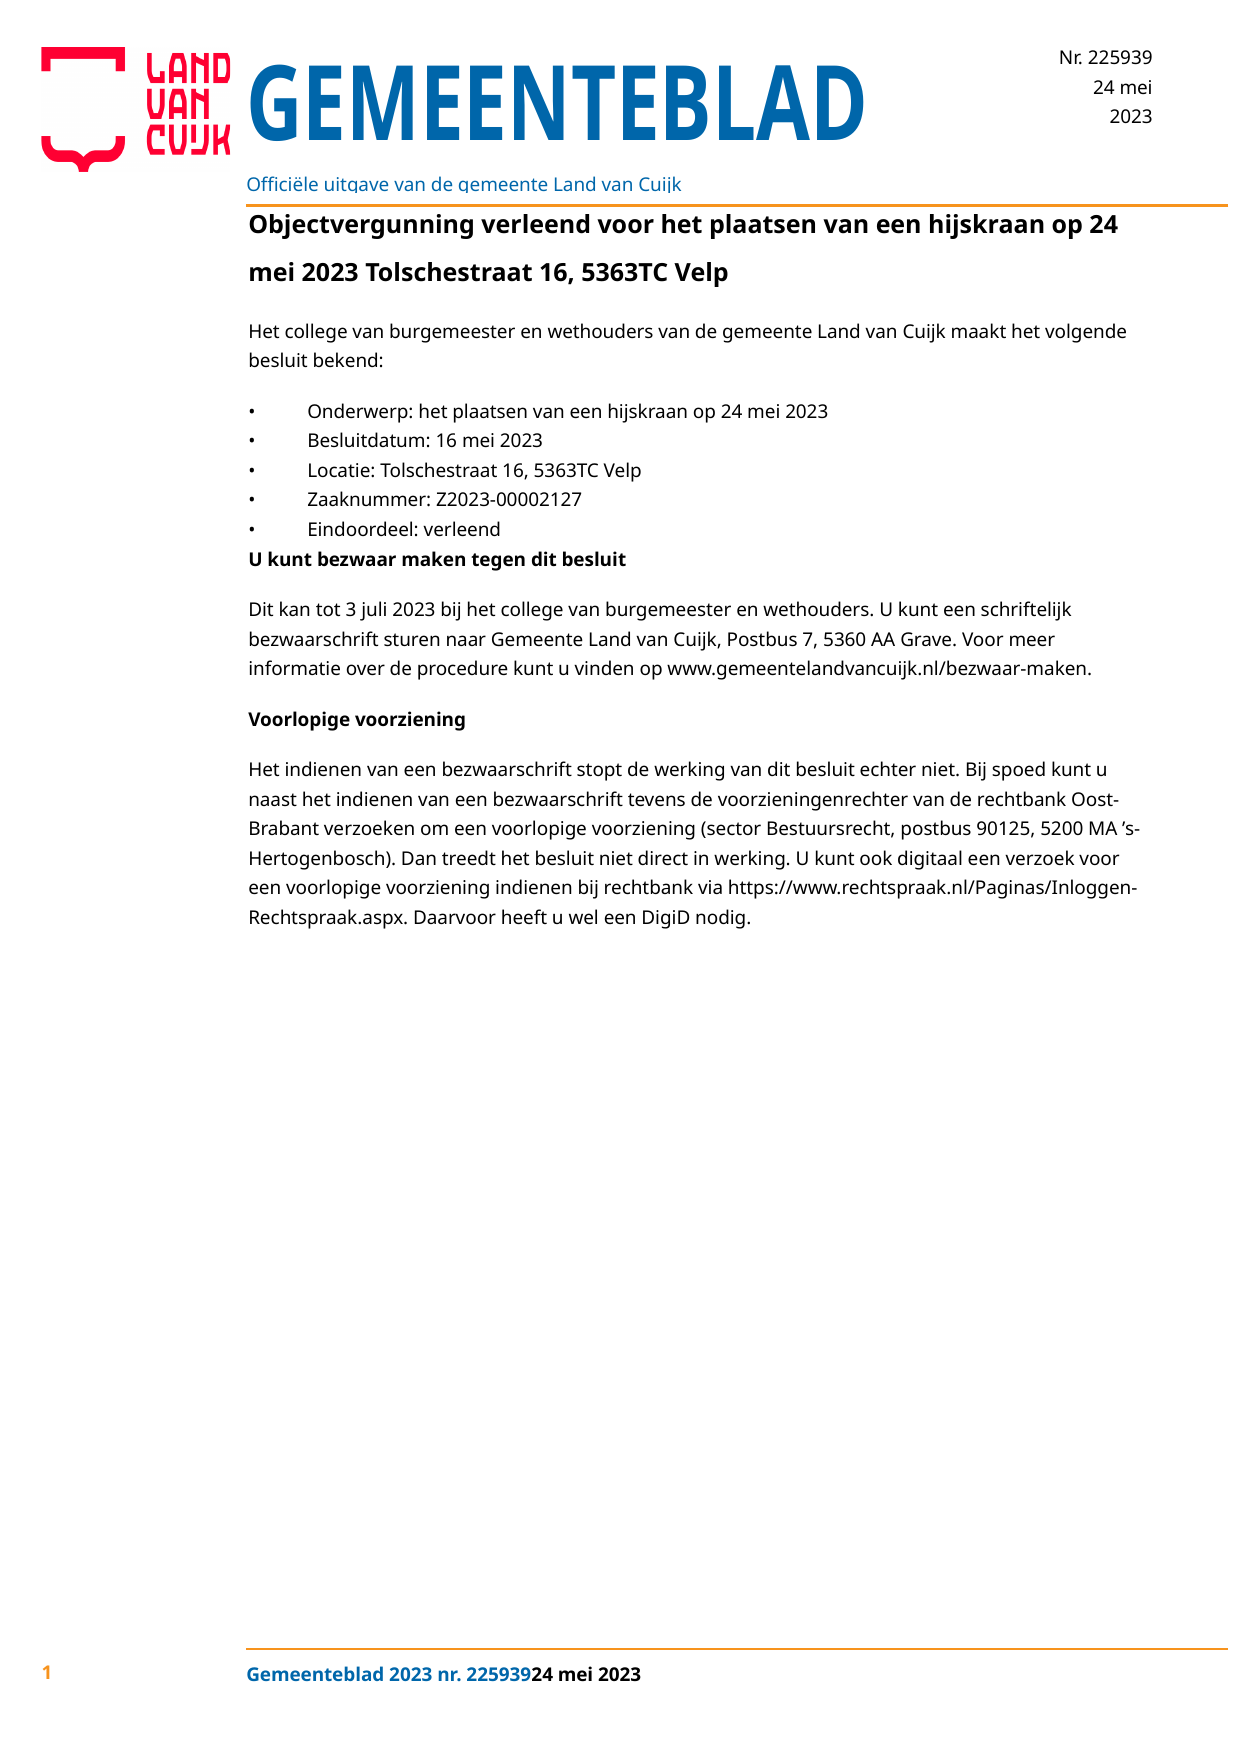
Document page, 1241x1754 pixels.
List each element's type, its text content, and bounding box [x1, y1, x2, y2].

text Dit kan tot 3 juli 2023 bij het college van burgemeester en wethouders. U kunt een schriftelijk bezwaarschrift sturen naar Gemeente Land van Cuijk, Postbus 7, 5360 AA Grave. Voor meer informatie over de procedure kunt u vinden op www.gemeentelandvancuijk.nl/bezwaar-maken. [248, 596, 1152, 681]
text Het indienen van een bezwaarschrift stopt de werking van dit besluit echter niet. Bij spoed kunt u naast het indienen van een bezwaarschrift tevens de voorzieningenrechter van de rechtbank Oost-Brabant verzoeken om een voorlopige voorziening (sector Bestuursrecht, postbus 90125, 5200 MA ’s-Hertogenbosch). Dan treedt het besluit niet direct in werking. U kunt ook digitaal een verzoek voor een voorlopige voorziening indienen bij rechtbank via https://www.rechtspraak.nl/Paginas/Inloggen-Rechtspraak.aspx. Daarvoor heeft u wel een DigiD nodig. [248, 756, 1152, 930]
list Zaaknummer: Z2023-00002127 [248, 487, 1152, 512]
list Onderwerp: het plaatsen van een hijskraan op 24 mei 2023 [248, 398, 1152, 424]
list Besluitdatum: 16 mei 2023 [248, 427, 1152, 453]
list Eindoordeel: verleend [248, 516, 1152, 542]
text Objectvergunning verleend voor het plaatsen van een hijskraan op 24 mei 2023 Tolschestraat 16, 5363TC Velp [248, 207, 1152, 288]
list Locatie: Tolschestraat 16, 5363TC Velp [248, 457, 1152, 483]
text U kunt bezwaar maken tegen dit besluit [248, 546, 1152, 572]
picture [41, 47, 231, 172]
text Het college van burgemeester en wethouders van de gemeente Land van Cuijk maakt het volgende besluit bekend: [248, 318, 1152, 373]
text Voorlopige voorziening [248, 706, 1152, 732]
